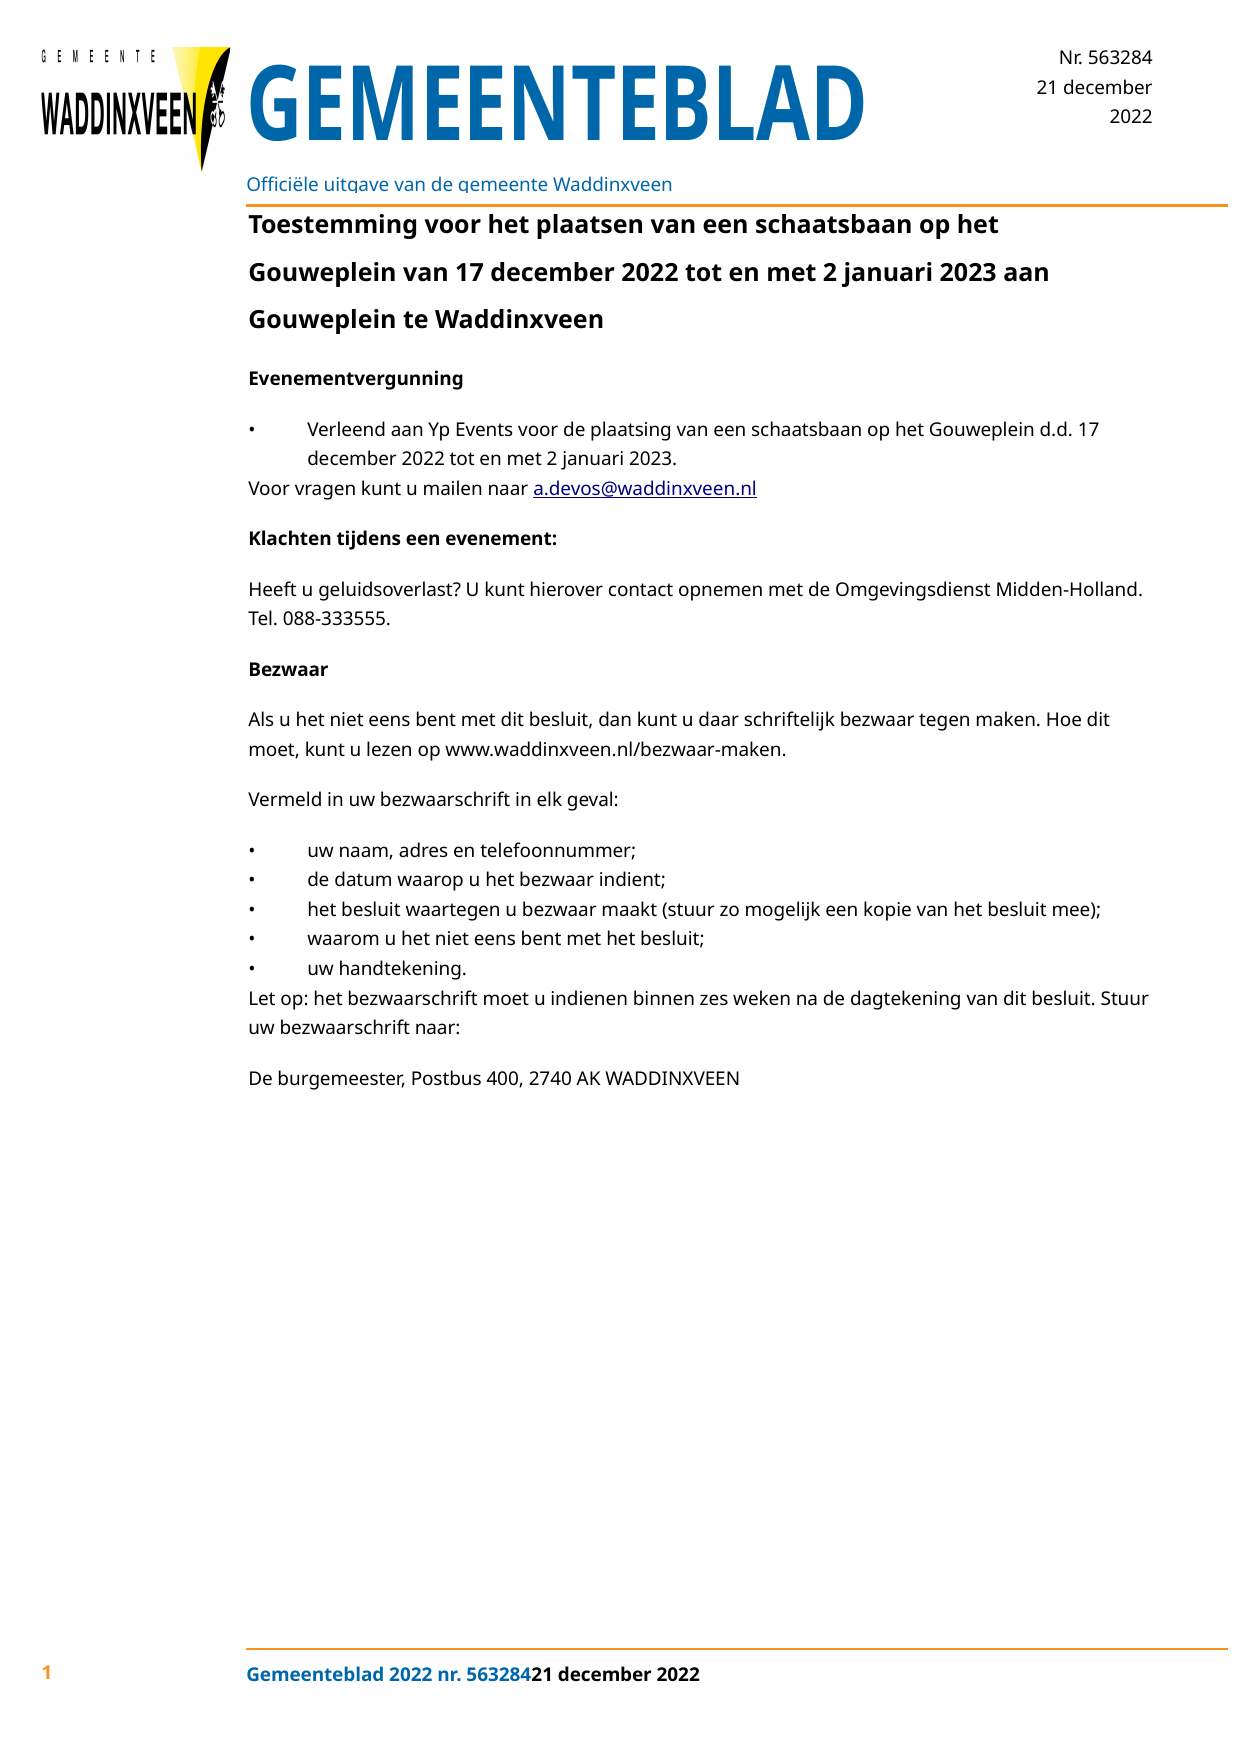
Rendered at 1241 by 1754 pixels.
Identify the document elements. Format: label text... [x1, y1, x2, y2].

text Toestemming voor het plaatsen van een schaatsbaan op het Gouweplein van 17 december 2022 tot en met 2 januari 2023 aan Gouweplein te Waddinxveen [248, 207, 1152, 336]
text Heeft u geluidsoverlast? U kunt hierover contact opnemen met de Omgevingsdienst Midden-Holland. Tel. 088-333555. [248, 576, 1152, 631]
text Evenementvergunning [248, 366, 1152, 391]
list uw handtekening. [248, 955, 1152, 981]
text Bezwaar [248, 656, 1152, 682]
picture [41, 47, 231, 172]
list het besluit waartegen u bezwaar maakt (stuur zo mogelijk een kopie van het besluit mee); [248, 896, 1152, 922]
text Voor vragen kunt u mailen naar a.devos@waddinxveen.nl [248, 475, 1152, 501]
text Let op: het bezwaarschrift moet u indienen binnen zes weken na de dagtekening van dit besluit. Stuur uw bezwaarschrift naar: [248, 985, 1152, 1040]
list Verleend aan Yp Events voor de plaatsing van een schaatsbaan op het Gouweplein d.d. 17 december 2022 tot en met 2 januari 2023. [248, 416, 1152, 471]
text Vermeld in uw bezwaarschrift in elk geval: [248, 786, 1152, 812]
text De burgemeester, Postbus 400, 2740 AK WADDINXVEEN [248, 1065, 1152, 1090]
text Als u het niet eens bent met dit besluit, dan kunt u daar schriftelijk bezwaar tegen maken. Hoe dit moet, kunt u lezen op www.waddinxveen.nl/bezwaar-maken. [248, 706, 1152, 762]
text Klachten tijdens een evenement: [248, 526, 1152, 551]
list uw naam, adres en telefoonnummer; [248, 837, 1152, 862]
list de datum waarop u het bezwaar indient; [248, 866, 1152, 892]
list waarom u het niet eens bent met het besluit; [248, 926, 1152, 951]
